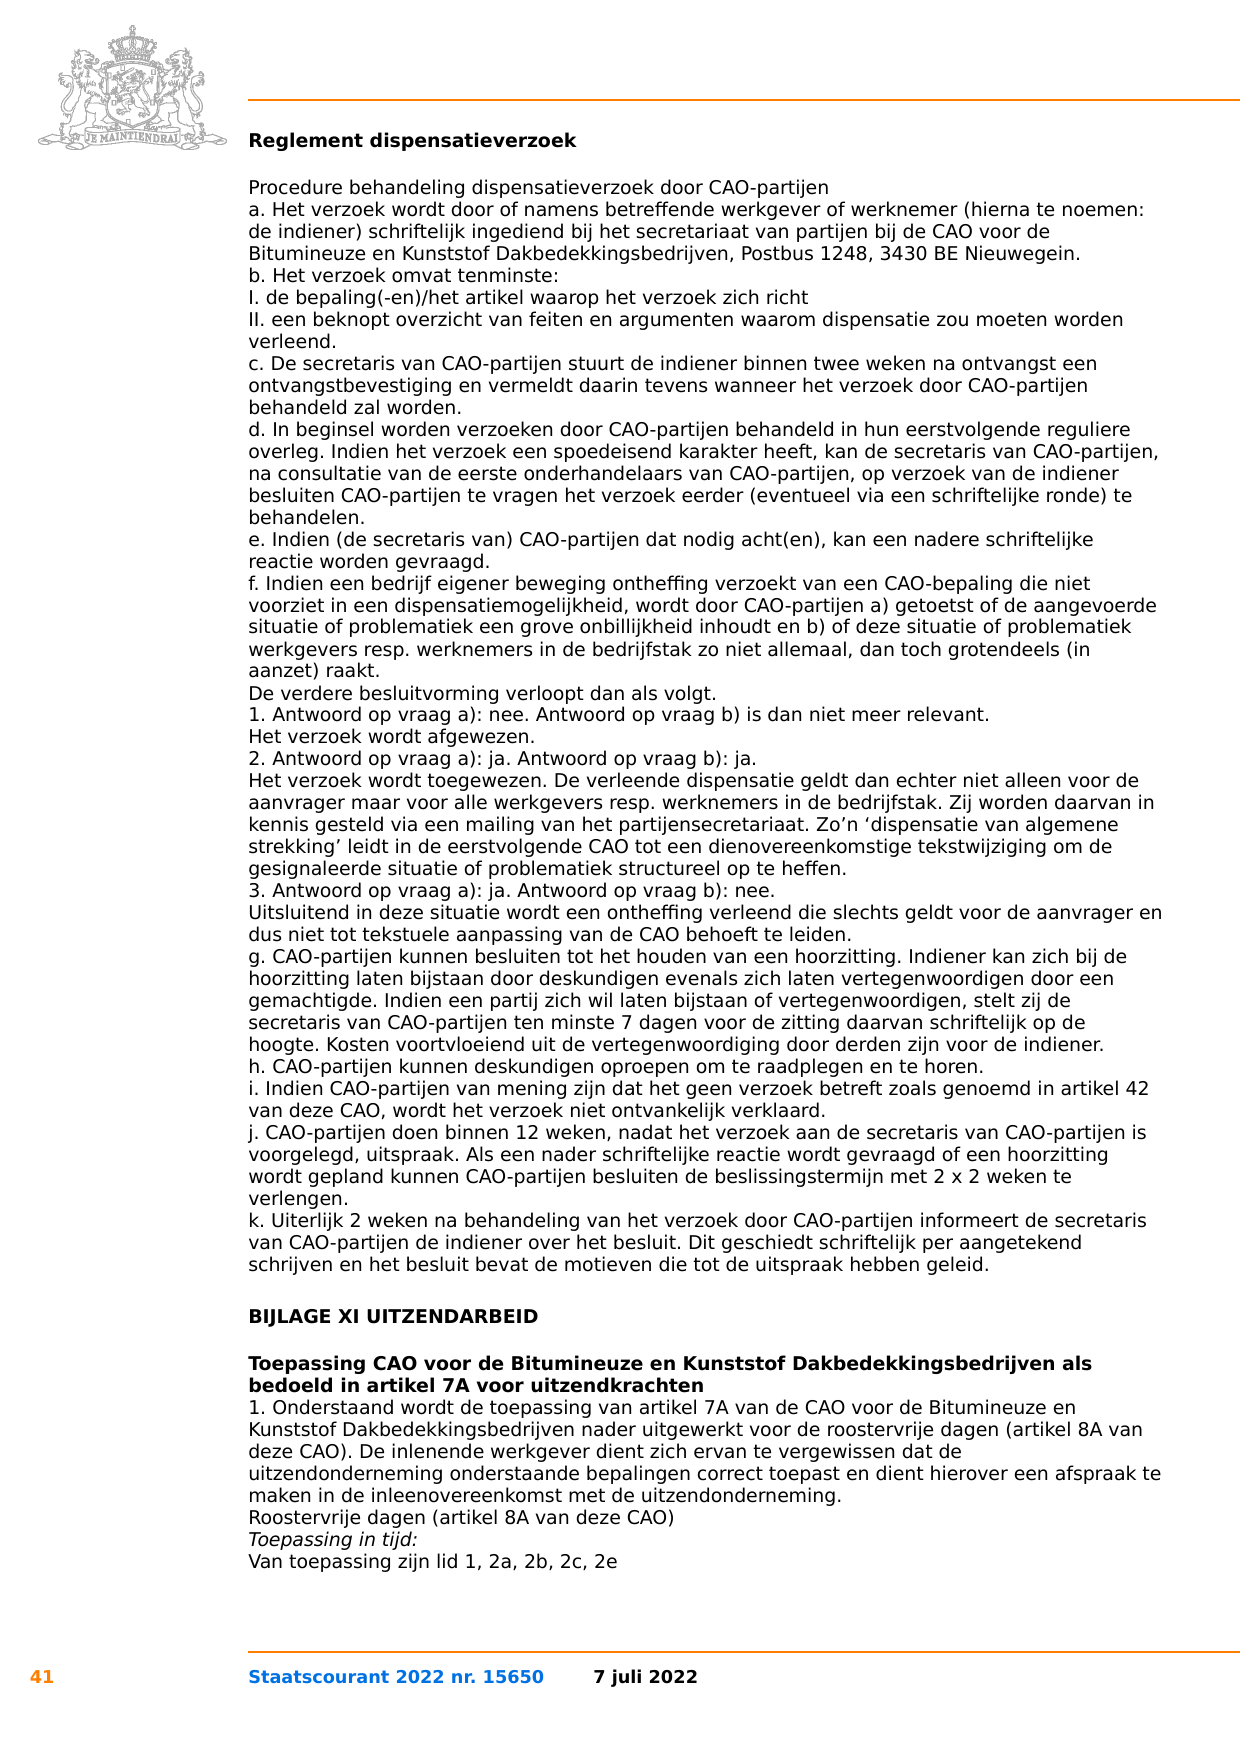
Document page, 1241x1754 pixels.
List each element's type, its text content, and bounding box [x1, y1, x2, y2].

text Procedure behandeling dispensatieverzoek door CAO-partijen [248, 177, 1163, 199]
text 2. Antwoord op vraag a): ja. Antwoord op vraag b): ja. [248, 748, 1163, 770]
text Toepassing in tijd: [248, 1529, 1163, 1551]
text De verdere besluitvorming verloopt dan als volgt. [248, 682, 1163, 704]
text e. Indien (de secretaris van) CAO-partijen dat nodig acht(en), kan een nadere schriftelijke reactie worden gevraagd. [248, 528, 1163, 572]
picture [38, 25, 227, 150]
text 1. Onderstaand wordt de toepassing van artikel 7A van de CAO voor de Bitumineuze en Kunststof Dakbedekkingsbedrijven nader uitgewerkt voor de roostervrije dagen (artikel 8A van deze CAO). De inlenende werkgever dient zich ervan te vergewissen dat de uitzendonderneming onderstaande bepalingen correct toepast en dient hierover een afspraak te maken in de inleenovereenkomst met de uitzendonderneming. [248, 1397, 1163, 1507]
text II. een beknopt overzicht van feiten en argumenten waarom dispensatie zou moeten worden verleend. [248, 309, 1163, 353]
text c. De secretaris van CAO-partijen stuurt de indiener binnen twee weken na ontvangst een ontvangstbevestiging en vermeldt daarin tevens wanneer het verzoek door CAO-partijen behandeld zal worden. [248, 353, 1163, 419]
text I. de bepaling(-en)/het artikel waarop het verzoek zich richt [248, 287, 1163, 309]
text j. CAO-partijen doen binnen 12 weken, nadat het verzoek aan de secretaris van CAO-partijen is voorgelegd, uitspraak. Als een nader schriftelijke reactie wordt gevraagd of een hoorzitting wordt gepland kunnen CAO-partijen besluiten de beslissingstermijn met 2 x 2 weken te verlengen. [248, 1122, 1163, 1210]
text a. Het verzoek wordt door of namens betreffende werkgever of werknemer (hierna te noemen: de indiener) schriftelijk ingediend bij het secretariaat van partijen bij de CAO voor de Bitumineuze en Kunststof Dakbedekkingsbedrijven, Postbus 1248, 3430 BE Nieuwegein. [248, 199, 1163, 265]
text Van toepassing zijn lid 1, 2a, 2b, 2c, 2e [248, 1551, 1163, 1573]
text Het verzoek wordt afgewezen. [248, 726, 1163, 748]
text f. Indien een bedrijf eigener beweging ontheffing verzoekt van een CAO-bepaling die niet voorziet in een dispensatiemogelijkheid, wordt door CAO-partijen a) getoetst of de aangevoerde situatie of problematiek een grove onbillijkheid inhoudt en b) of deze situatie of problematiek werkgevers resp. werknemers in de bedrijfstak zo niet allemaal, dan toch grotendeels (in aanzet) raakt. [248, 572, 1163, 682]
text g. CAO-partijen kunnen besluiten tot het houden van een hoorzitting. Indiener kan zich bij de hoorzitting laten bijstaan door deskundigen evenals zich laten vertegenwoordigen door een gemachtigde. Indien een partij zich wil laten bijstaan of vertegenwoordigen, stelt zij de secretaris van CAO-partijen ten minste 7 dagen voor de zitting daarvan schriftelijk op de hoogte. Kosten voortvloeiend uit de vertegenwoordiging door derden zijn voor de indiener. [248, 946, 1163, 1056]
subtitle BIJLAGE XI UITZENDARBEID [248, 1306, 1163, 1328]
text i. Indien CAO-partijen van mening zijn dat het geen verzoek betreft zoals genoemd in artikel 42 van deze CAO, wordt het verzoek niet ontvankelijk verklaard. [248, 1078, 1163, 1122]
text h. CAO-partijen kunnen deskundigen oproepen om te raadplegen en te horen. [248, 1056, 1163, 1078]
text Toepassing CAO voor de Bitumineuze en Kunststof Dakbedekkingsbedrijven als bedoeld in artikel 7A voor uitzendkrachten [248, 1353, 1163, 1397]
text 1. Antwoord op vraag a): nee. Antwoord op vraag b) is dan niet meer relevant. [248, 704, 1163, 726]
text d. In beginsel worden verzoeken door CAO-partijen behandeld in hun eerstvolgende reguliere overleg. Indien het verzoek een spoedeisend karakter heeft, kan de secretaris van CAO-partijen, na consultatie van de eerste onderhandelaars van CAO-partijen, op verzoek van de indiener besluiten CAO-partijen te vragen het verzoek eerder (eventueel via een schriftelijke ronde) te behandelen. [248, 419, 1163, 528]
text Roostervrije dagen (artikel 8A van deze CAO) [248, 1507, 1163, 1529]
text 3. Antwoord op vraag a): ja. Antwoord op vraag b): nee. [248, 880, 1163, 902]
text b. Het verzoek omvat tenminste: [248, 265, 1163, 287]
text Het verzoek wordt toegewezen. De verleende dispensatie geldt dan echter niet alleen voor de aanvrager maar voor alle werkgevers resp. werknemers in de bedrijfstak. Zij worden daarvan in kennis gesteld via een mailing van het partijensecretariaat. Zo’n ‘dispensatie van algemene strekking’ leidt in de eerstvolgende CAO tot een dienovereenkomstige tekstwijziging om de gesignaleerde situatie of problematiek structureel op te heffen. [248, 770, 1163, 880]
text k. Uiterlijk 2 weken na behandeling van het verzoek door CAO-partijen informeert de secretaris van CAO-partijen de indiener over het besluit. Dit geschiedt schriftelijk per aangetekend schrijven en het besluit bevat de motieven die tot de uitspraak hebben geleid. [248, 1210, 1163, 1276]
text Uitsluitend in deze situatie wordt een ontheffing verleend die slechts geldt voor de aanvrager en dus niet tot tekstuele aanpassing van de CAO behoeft te leiden. [248, 902, 1163, 946]
subtitle Reglement dispensatieverzoek [248, 130, 1163, 152]
